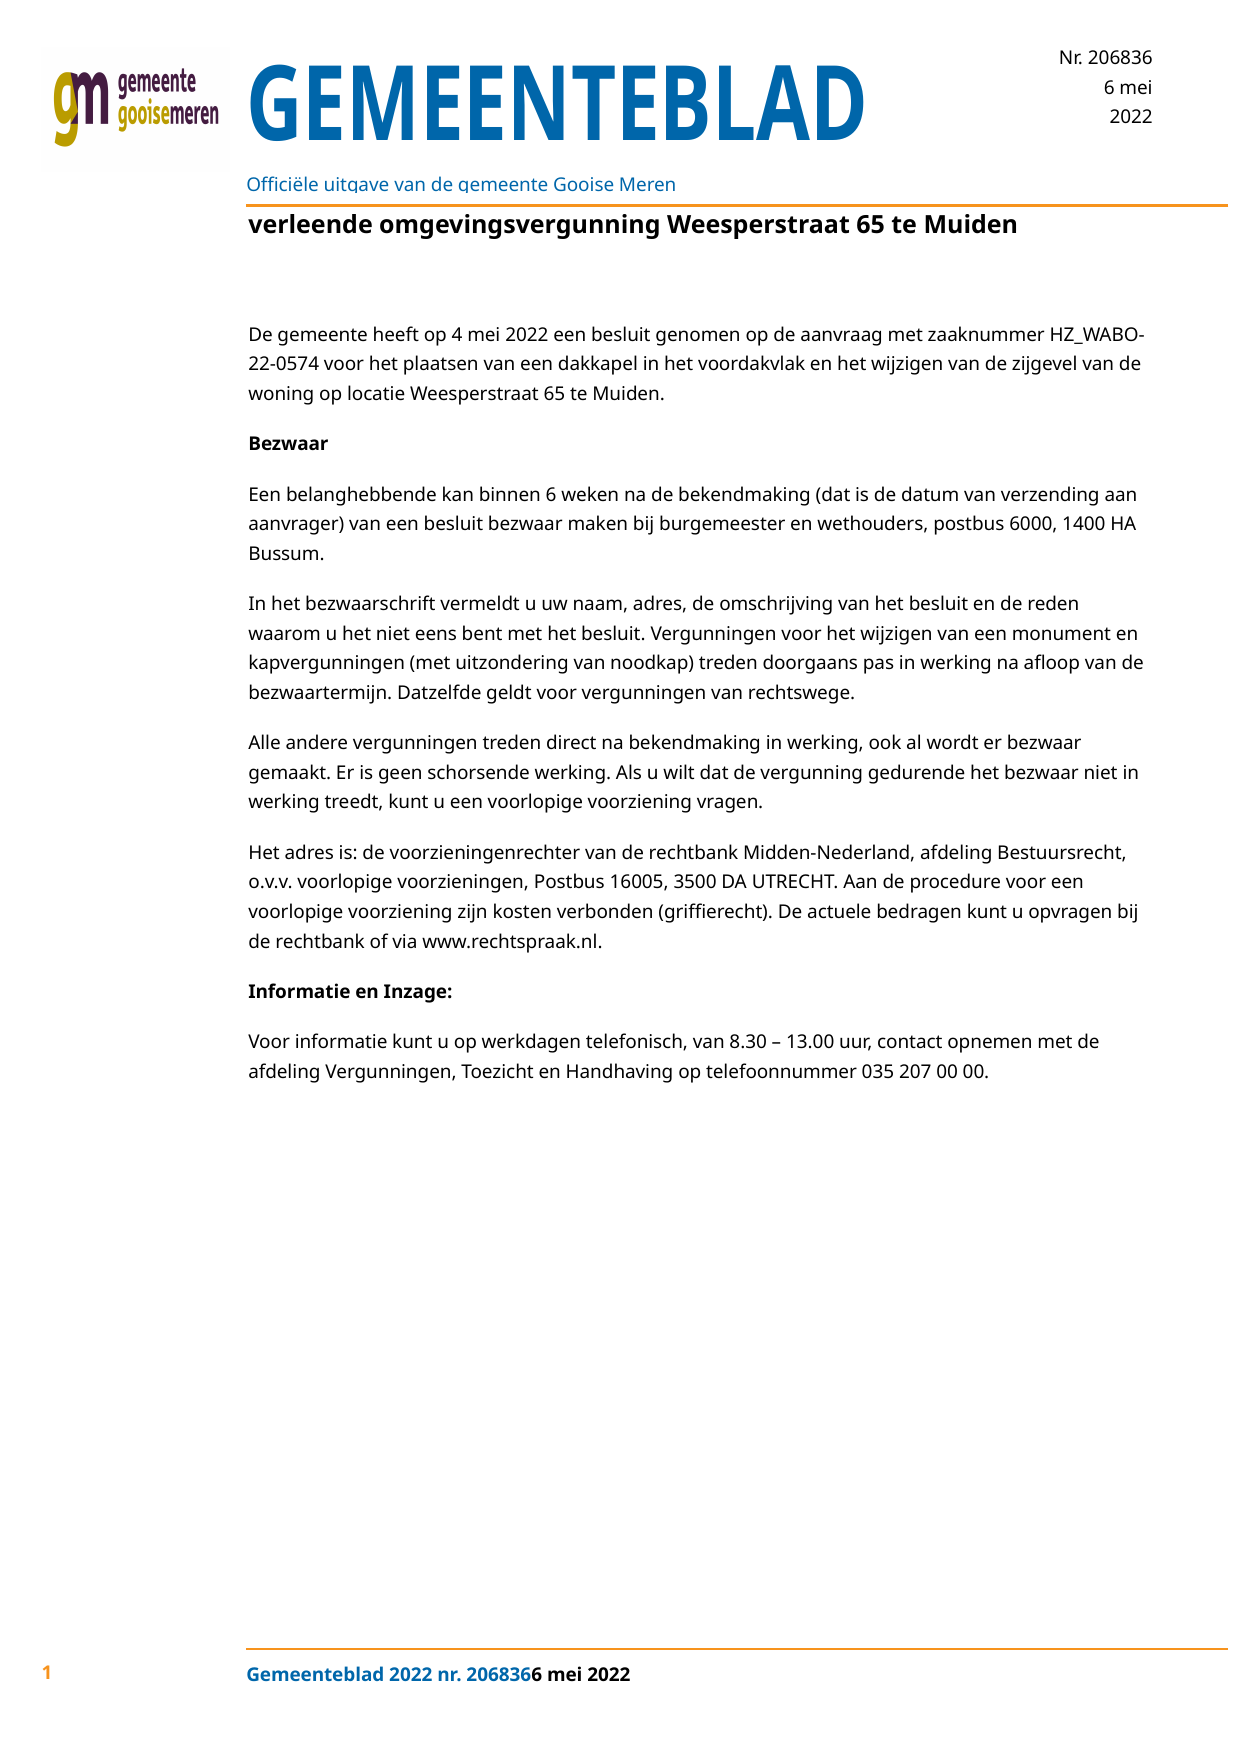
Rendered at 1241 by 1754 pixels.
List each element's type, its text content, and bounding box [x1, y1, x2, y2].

text Informatie en Inzage: [248, 978, 1152, 1004]
text Voor informatie kunt u op werkdagen telefonisch, van 8.30 – 13.00 uur, contact opnemen met de afdeling Vergunningen, Toezicht en Handhaving op telefoonnummer 035 207 00 00. [248, 1029, 1152, 1084]
text De gemeente heeft op 4 mei 2022 een besluit genomen op de aanvraag met zaaknummer HZ_WABO-22-0574 voor het plaatsen van een dakkapel in het voordakvlak en het wijzigen van de zijgevel van de woning op locatie Weesperstraat 65 te Muiden. [248, 321, 1152, 406]
picture [41, 47, 231, 172]
text Bezwaar [248, 430, 1152, 456]
text In het bezwaarschrift vermeldt u uw naam, adres, de omschrijving van het besluit en de reden waarom u het niet eens bent met het besluit. Vergunningen voor het wijzigen van een monument en kapvergunningen (met uitzondering van noodkap) treden doorgaans pas in werking na afloop van de bezwaartermijn. Datzelfde geldt voor vergunningen van rechtswege. [248, 590, 1152, 705]
text Alle andere vergunningen treden direct na bekendmaking in werking, ook al wordt er bezwaar gemaakt. Er is geen schorsende werking. Als u wilt dat de vergunning gedurende het bezwaar niet in werking treedt, kunt u een voorlopige voorziening vragen. [248, 729, 1152, 814]
text verleende omgevingsvergunning Weesperstraat 65 te Muiden [248, 207, 1152, 241]
text Het adres is: de voorzieningenrechter van de rechtbank Midden-Nederland, afdeling Bestuursrecht, o.v.v. voorlopige voorzieningen, Postbus 16005, 3500 DA UTRECHT. Aan de procedure voor een voorlopige voorziening zijn kosten verbonden (griffierecht). De actuele bedragen kunt u opvragen bij de rechtbank of via www.rechtspraak.nl. [248, 839, 1152, 953]
text Een belanghebbende kan binnen 6 weken na de bekendmaking (dat is de datum van verzending aan aanvrager) van een besluit bezwaar maken bij burgemeester en wethouders, postbus 6000, 1400 HA Bussum. [248, 481, 1152, 566]
